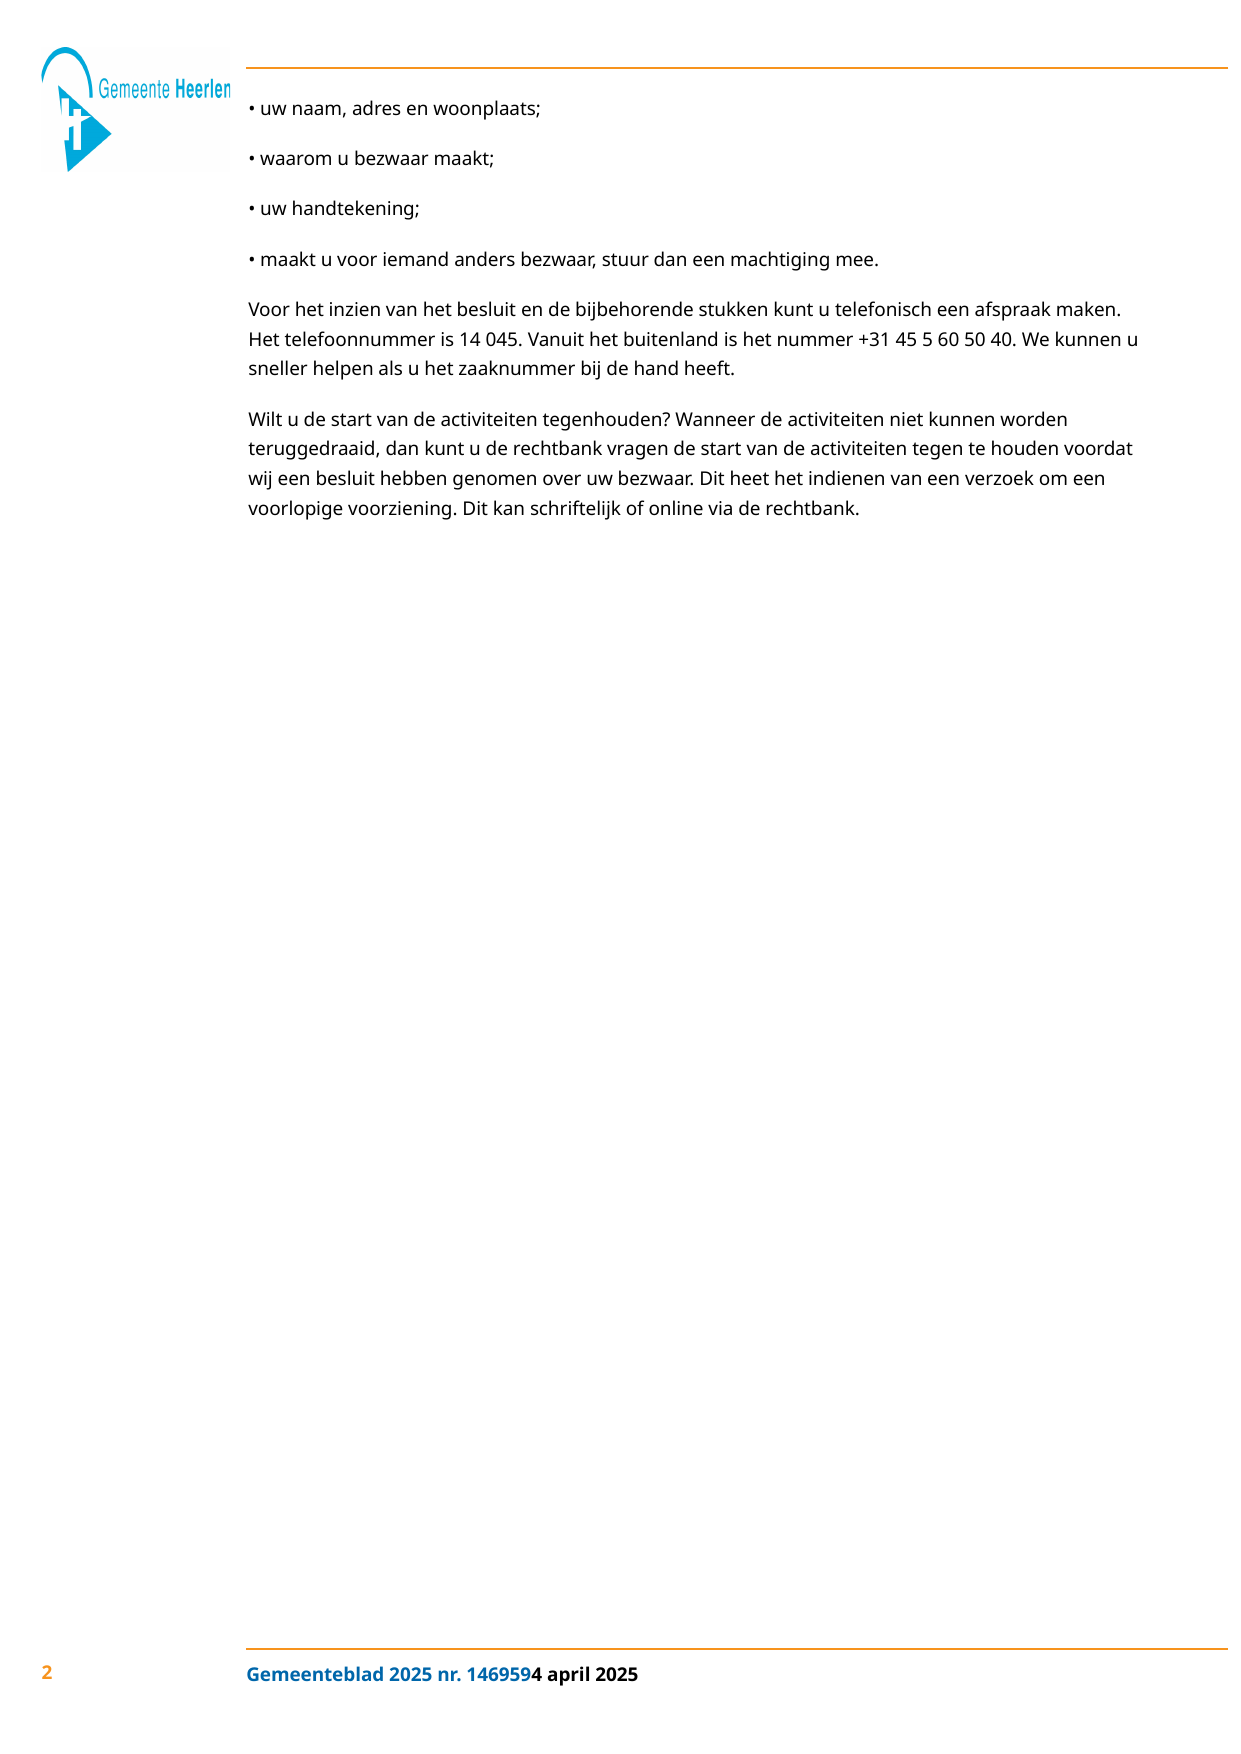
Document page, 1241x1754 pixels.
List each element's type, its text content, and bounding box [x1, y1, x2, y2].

picture [41, 47, 231, 172]
picture [41, 47, 59, 70]
text Wilt u de start van de activiteiten tegenhouden? Wanneer de activiteiten niet kunnen worden teruggedraaid, dan kunt u de rechtbank vragen de start van de activiteiten tegen te houden voordat wij een besluit hebben genomen over uw bezwaar. Dit heet het indienen van een verzoek om een voorlopige voorziening. Dit kan schriftelijk of online via de rechtbank. [248, 406, 1152, 521]
text • maakt u voor iemand anders bezwaar, stuur dan een machtiging mee. [248, 246, 1152, 272]
text Voor het inzien van het besluit en de bijbehorende stukken kunt u telefonisch een afspraak maken. Het telefoonnummer is 14 045. Vanuit het buitenland is het nummer +31 45 5 60 50 40. We kunnen u sneller helpen als u het zaaknummer bij de hand heeft. [248, 296, 1152, 381]
text • uw handtekening; [248, 196, 1152, 221]
text • waarom u bezwaar maakt; [248, 145, 1152, 171]
text • uw naam, adres en woonplaats; [248, 95, 1152, 121]
